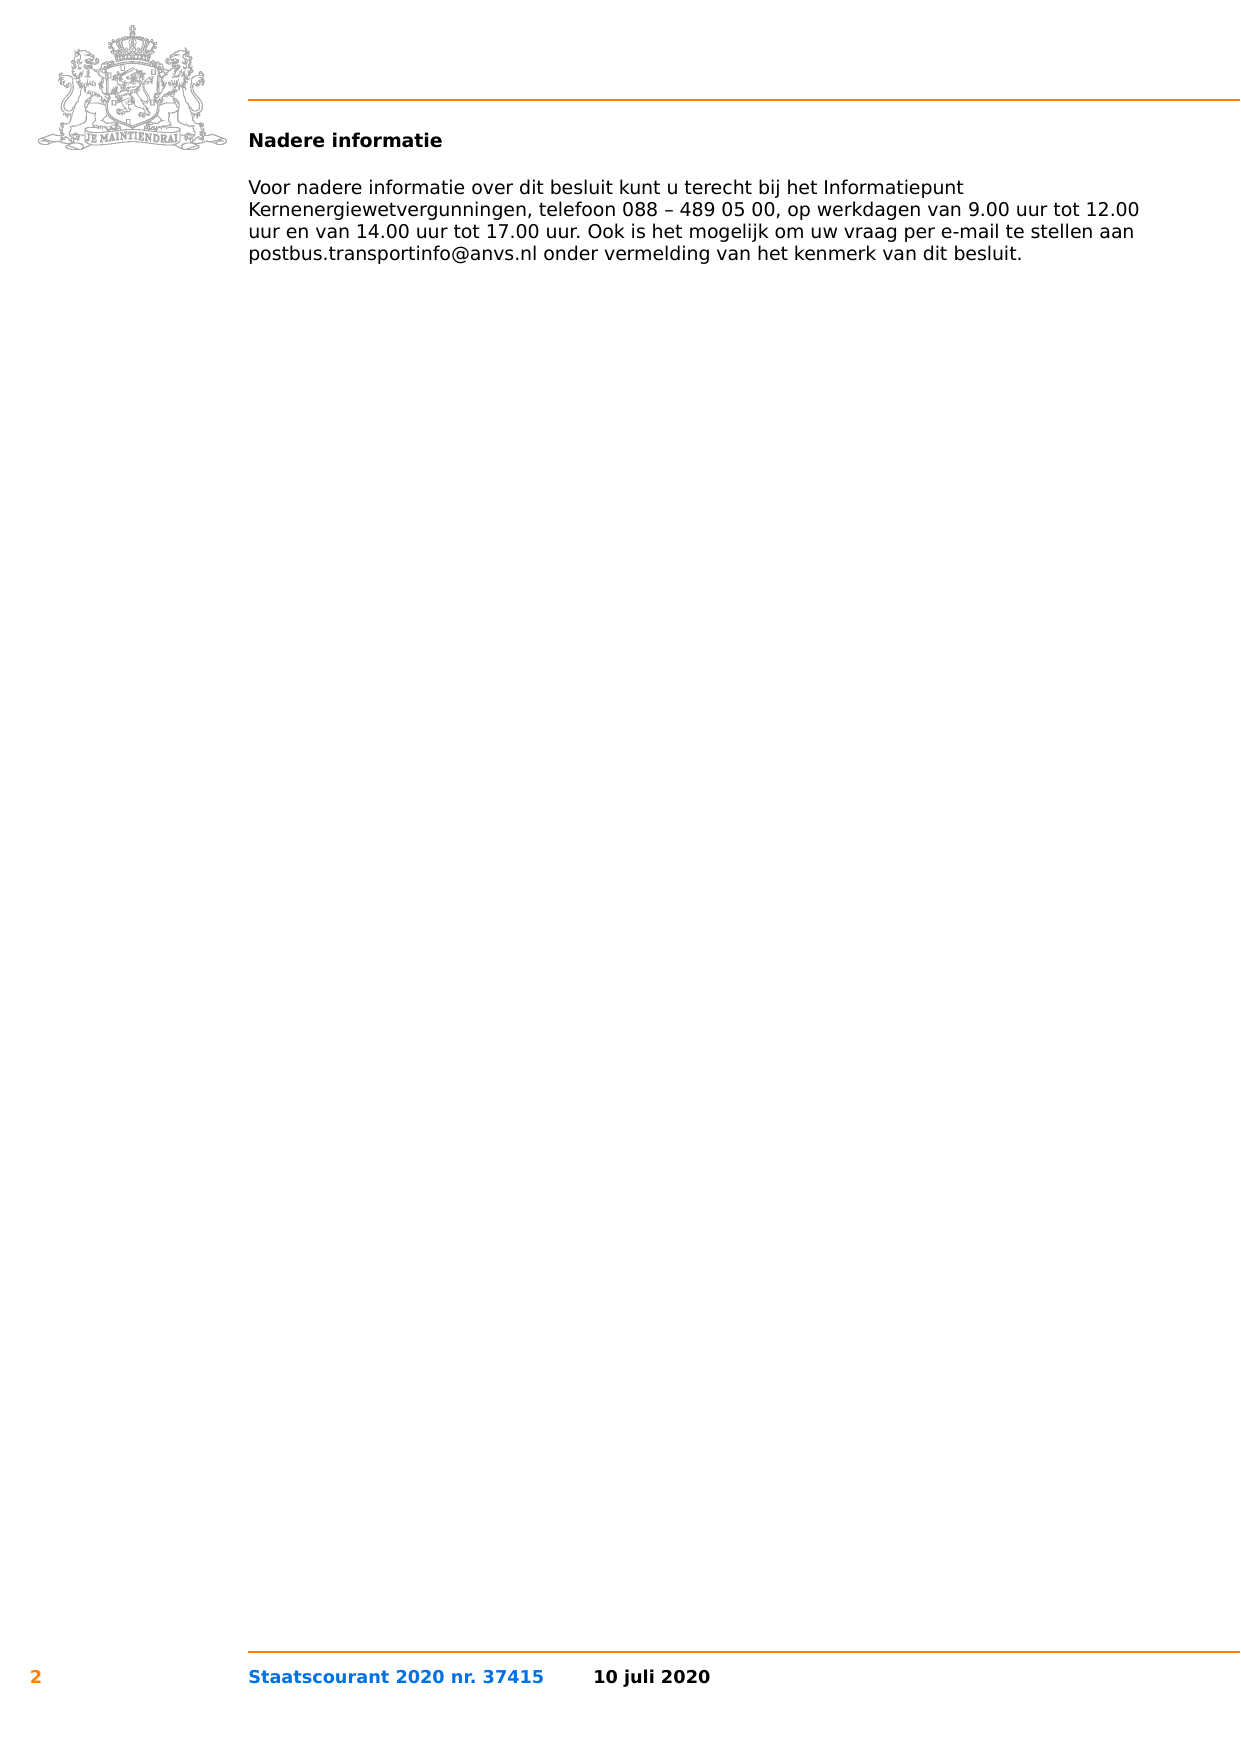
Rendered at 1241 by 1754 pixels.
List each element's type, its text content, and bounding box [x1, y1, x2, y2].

text Voor nadere informatie over dit besluit kunt u terecht bij het Informatiepunt Kernenergiewetvergunningen, telefoon 088 – 489 05 00, op werkdagen van 9.00 uur tot 12.00 uur en van 14.00 uur tot 17.00 uur. Ook is het mogelijk om uw vraag per e-mail te stellen aan postbus.transportinfo@anvs.nl onder vermelding van het kenmerk van dit besluit. [248, 177, 1163, 265]
subtitle Nadere informatie [248, 130, 1163, 152]
picture [38, 25, 227, 150]
